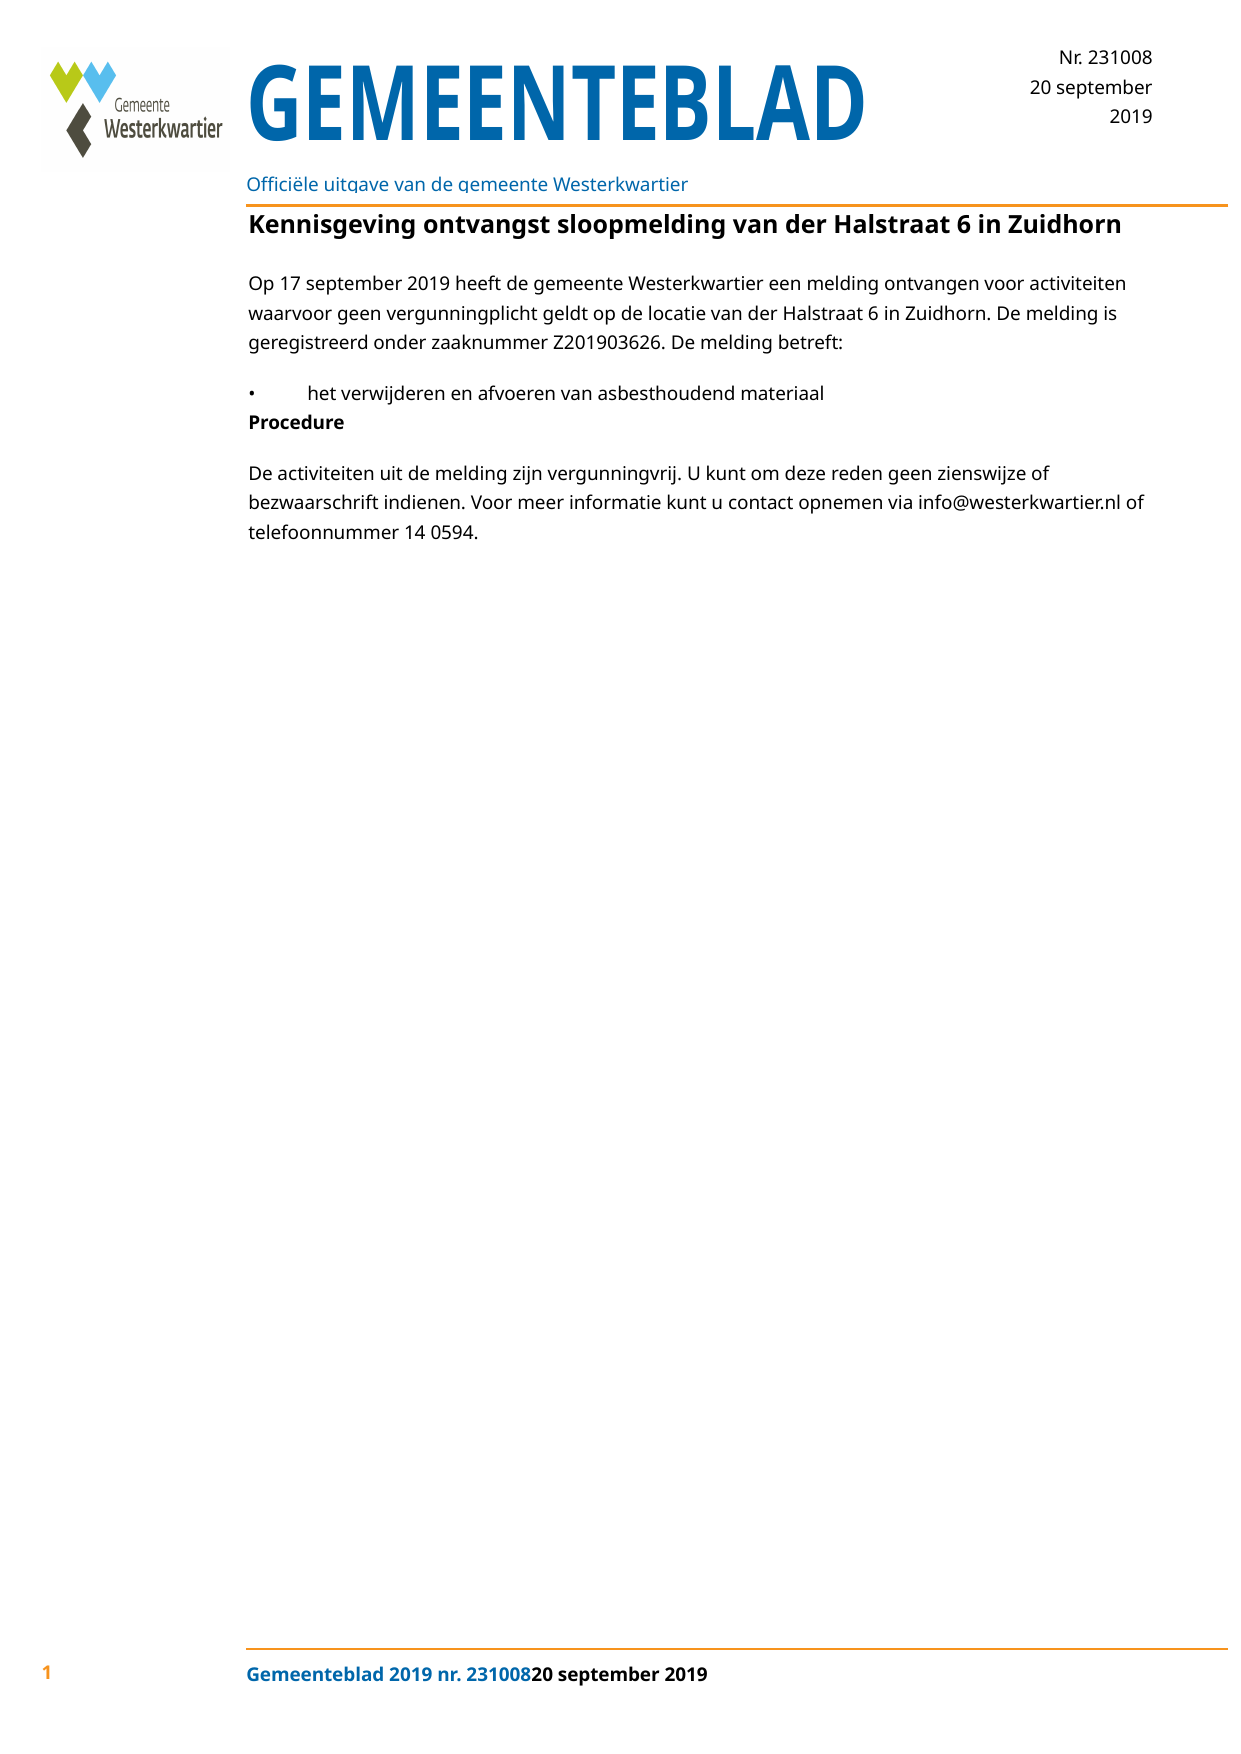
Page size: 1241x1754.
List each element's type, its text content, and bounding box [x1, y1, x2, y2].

text Kennisgeving ontvangst sloopmelding van der Halstraat 6 in Zuidhorn [248, 207, 1152, 241]
text Op 17 september 2019 heeft de gemeente Westerkwartier een melding ontvangen voor activiteiten waarvoor geen vergunningplicht geldt op de locatie van der Halstraat 6 in Zuidhorn. De melding is geregistreerd onder zaaknummer Z201903626. De melding betreft: [248, 270, 1152, 355]
text De activiteiten uit de melding zijn vergunningvrij. U kunt om deze reden geen zienswijze of bezwaarschrift indienen. Voor meer informatie kunt u contact opnemen via info@westerkwartier.nl of telefoonnummer 14 0594. [248, 460, 1152, 545]
picture [41, 47, 231, 172]
text Procedure [248, 409, 1152, 435]
list het verwijderen en afvoeren van asbesthoudend materiaal [248, 380, 1152, 406]
